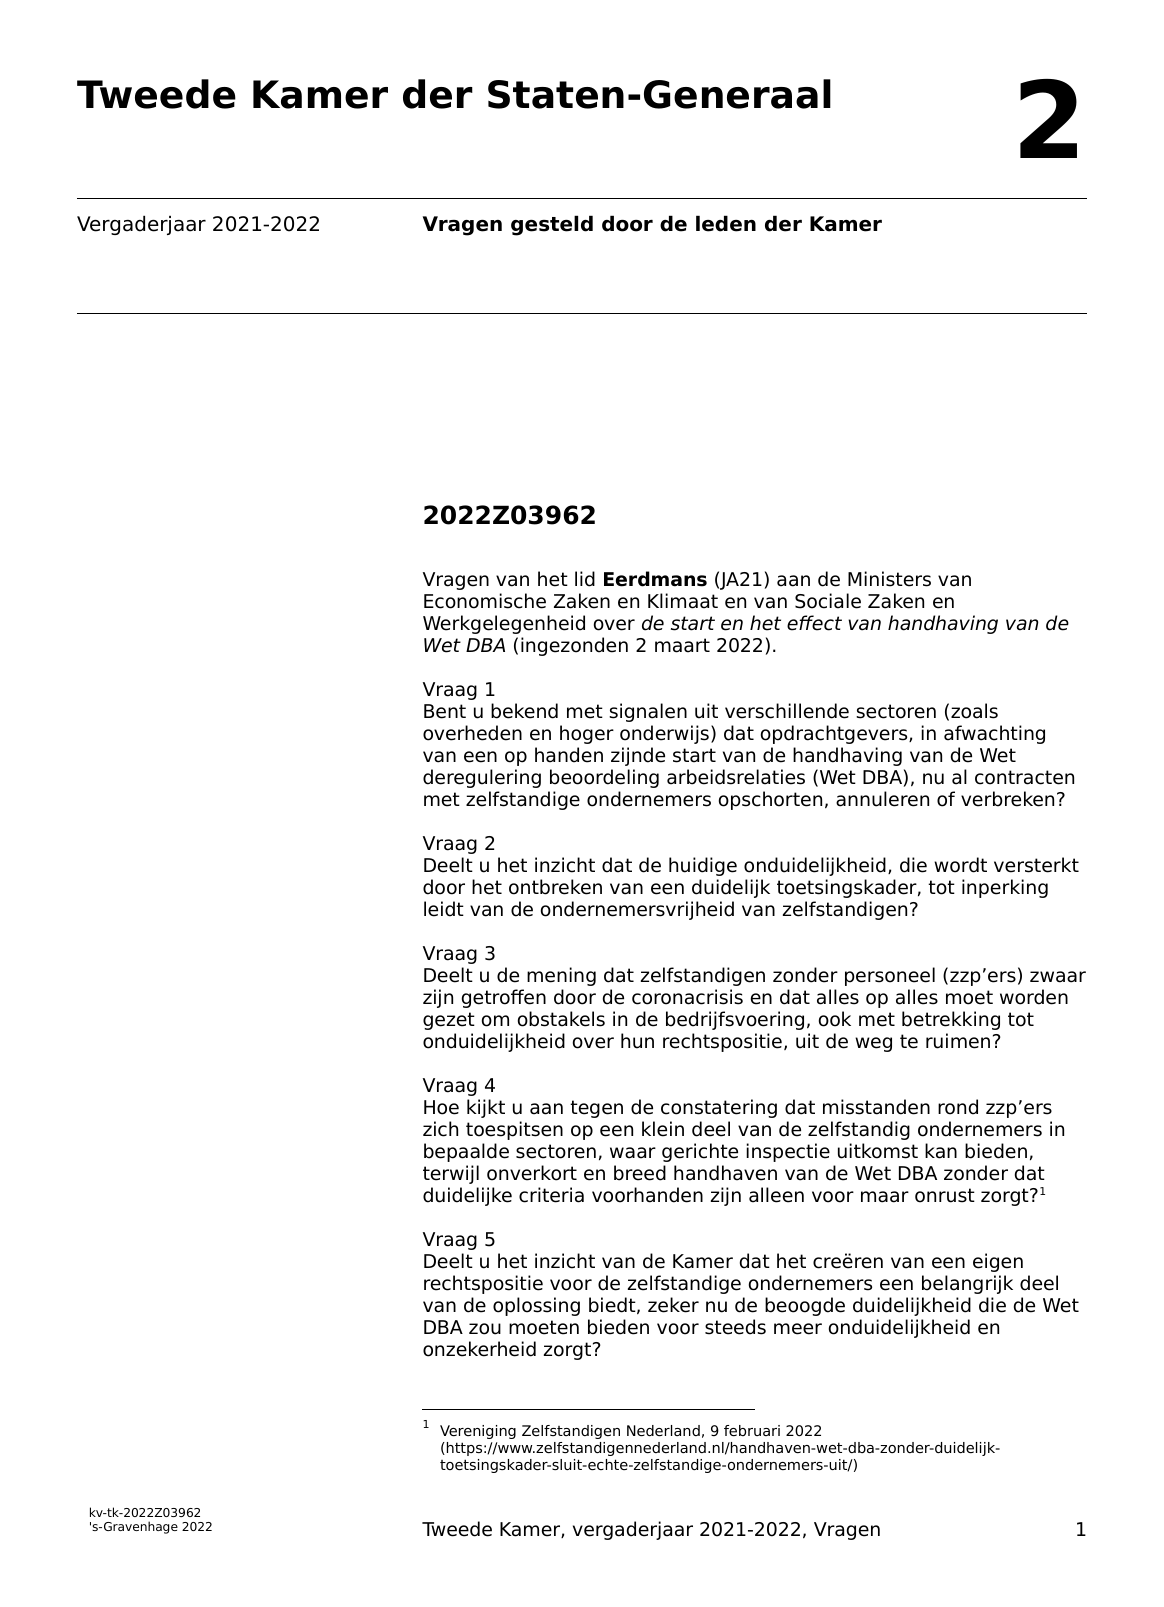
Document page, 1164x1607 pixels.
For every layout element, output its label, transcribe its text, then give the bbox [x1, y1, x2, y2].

text Bent u bekend met signalen uit verschillende sectoren (zoals overheden en hoger onderwijs) dat opdrachtgevers, in afwachting van een op handen zijnde start van de handhaving van de Wet deregulering beoordeling arbeidsrelaties (Wet DBA), nu al contracten met zelfstandige ondernemers opschorten, annuleren of verbreken? [422, 701, 1087, 811]
text 's-Gravenhage 2022 [88, 1520, 323, 1534]
text Vraag 4 [422, 1075, 1087, 1097]
table_header 2 [886, 59, 1087, 198]
text Vraag 3 [422, 943, 1087, 965]
text Vereniging Zelfstandigen Nederland, 9 februari 2022 (https://www.zelfstandigennederland.nl/handhaven-wet-dba-zonder-duidelijk-toetsingskader-sluit-echte-zelfstandige-ondernemers-uit/) [422, 1418, 1087, 1474]
table_header Tweede Kamer der Staten-Generaal [77, 59, 886, 198]
table_cell Vergaderjaar 2021-2022 [77, 199, 422, 313]
text Vragen van het lid Eerdmans (JA21) aan de Ministers van Economische Zaken en Klimaat en van Sociale Zaken en Werkgelegenheid over de start en het effect van handhaving van de Wet DBA (ingezonden 2 maart 2022). [422, 569, 1087, 657]
text 2022Z03962 [422, 501, 1087, 531]
text Hoe kijkt u aan tegen de constatering dat misstanden rond zzp’ers zich toespitsen op een klein deel van de zelfstandig ondernemers in bepaalde sectoren, waar gerichte inspectie uitkomst kan bieden, terwijl onverkort en breed handhaven van de Wet DBA zonder dat duidelijke criteria voorhanden zijn alleen voor maar onrust zorgt? [422, 1097, 1087, 1207]
text Deelt u het inzicht dat de huidige onduidelijkheid, die wordt versterkt door het ontbreken van een duidelijk toetsingskader, tot inperking leidt van de ondernemersvrijheid van zelfstandigen? [422, 855, 1087, 921]
text Vraag 5 [422, 1229, 1087, 1251]
text Deelt u de mening dat zelfstandigen zonder personeel (zzp’ers) zwaar zijn getroffen door de coronacrisis en dat alles op alles moet worden gezet om obstakels in de bedrijfsvoering, ook met betrekking tot onduidelijkheid over hun rechtspositie, uit de weg te ruimen? [422, 965, 1087, 1053]
text Vraag 1 [422, 679, 1087, 701]
table_cell Vragen gesteld door de leden der Kamer [422, 199, 1087, 313]
text Vraag 2 [422, 833, 1087, 855]
text kv-tk-2022Z03962 [88, 1506, 323, 1520]
text Deelt u het inzicht van de Kamer dat het creëren van een eigen rechtspositie voor de zelfstandige ondernemers een belangrijk deel van de oplossing biedt, zeker nu de beoogde duidelijkheid die de Wet DBA zou moeten bieden voor steeds meer onduidelijkheid en onzekerheid zorgt? [422, 1251, 1087, 1361]
